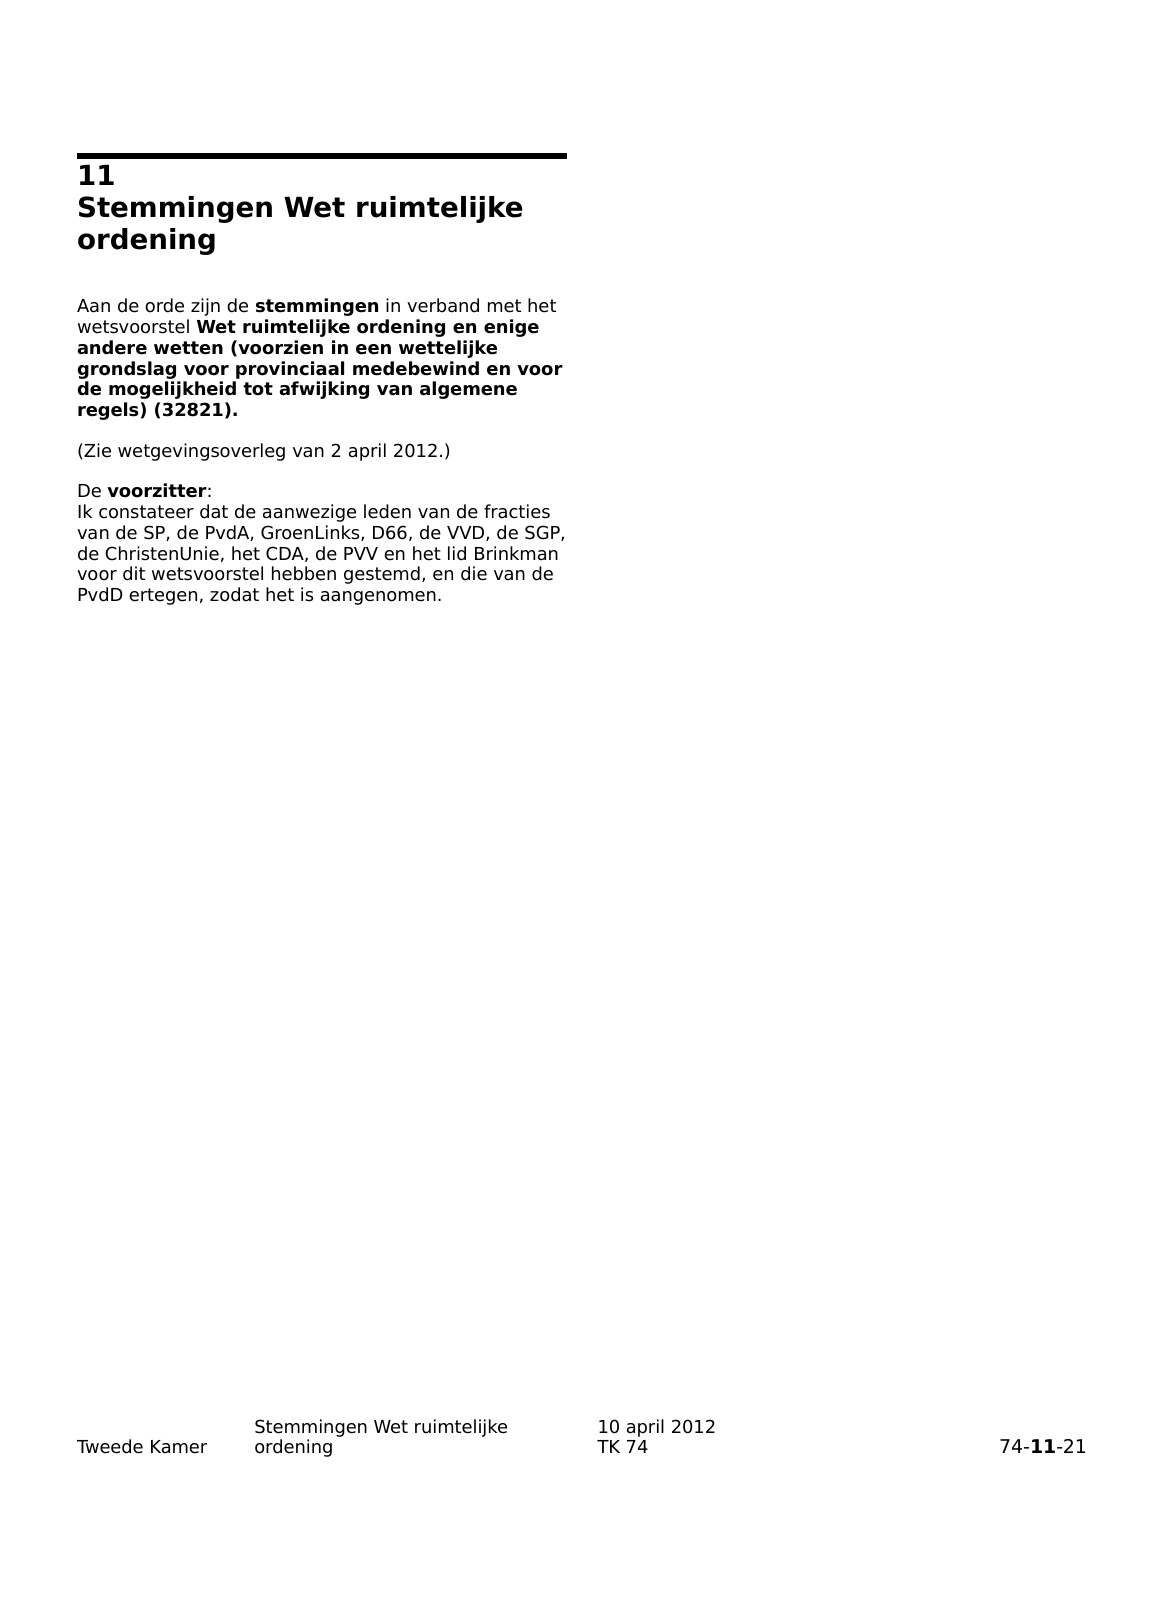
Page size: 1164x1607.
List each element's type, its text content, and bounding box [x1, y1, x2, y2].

text Ik constateer dat de aanwezige leden van de fracties van de SP, de PvdA, GroenLinks, D66, de VVD, de SGP, de ChristenUnie, het CDA, de PVV en het lid Brinkman voor dit wetsvoorstel hebben gestemd, en die van de PvdD ertegen, zodat het is aangenomen. [77, 502, 567, 606]
text (Zie wetgevingsoverleg van 2 april 2012.) [77, 441, 567, 461]
text De voorzitter: [77, 481, 567, 502]
text Aan de orde zijn de stemmingen in verband met het wetsvoorstel Wet ruimtelijke ordening en enige andere wetten (voorzien in een wettelijke grondslag voor provinciaal medebewind en voor de mogelijkheid tot afwijking van algemene regels) (32821). [77, 296, 567, 421]
title 11 Stemmingen Wet ruimtelijke ordening [77, 159, 567, 256]
